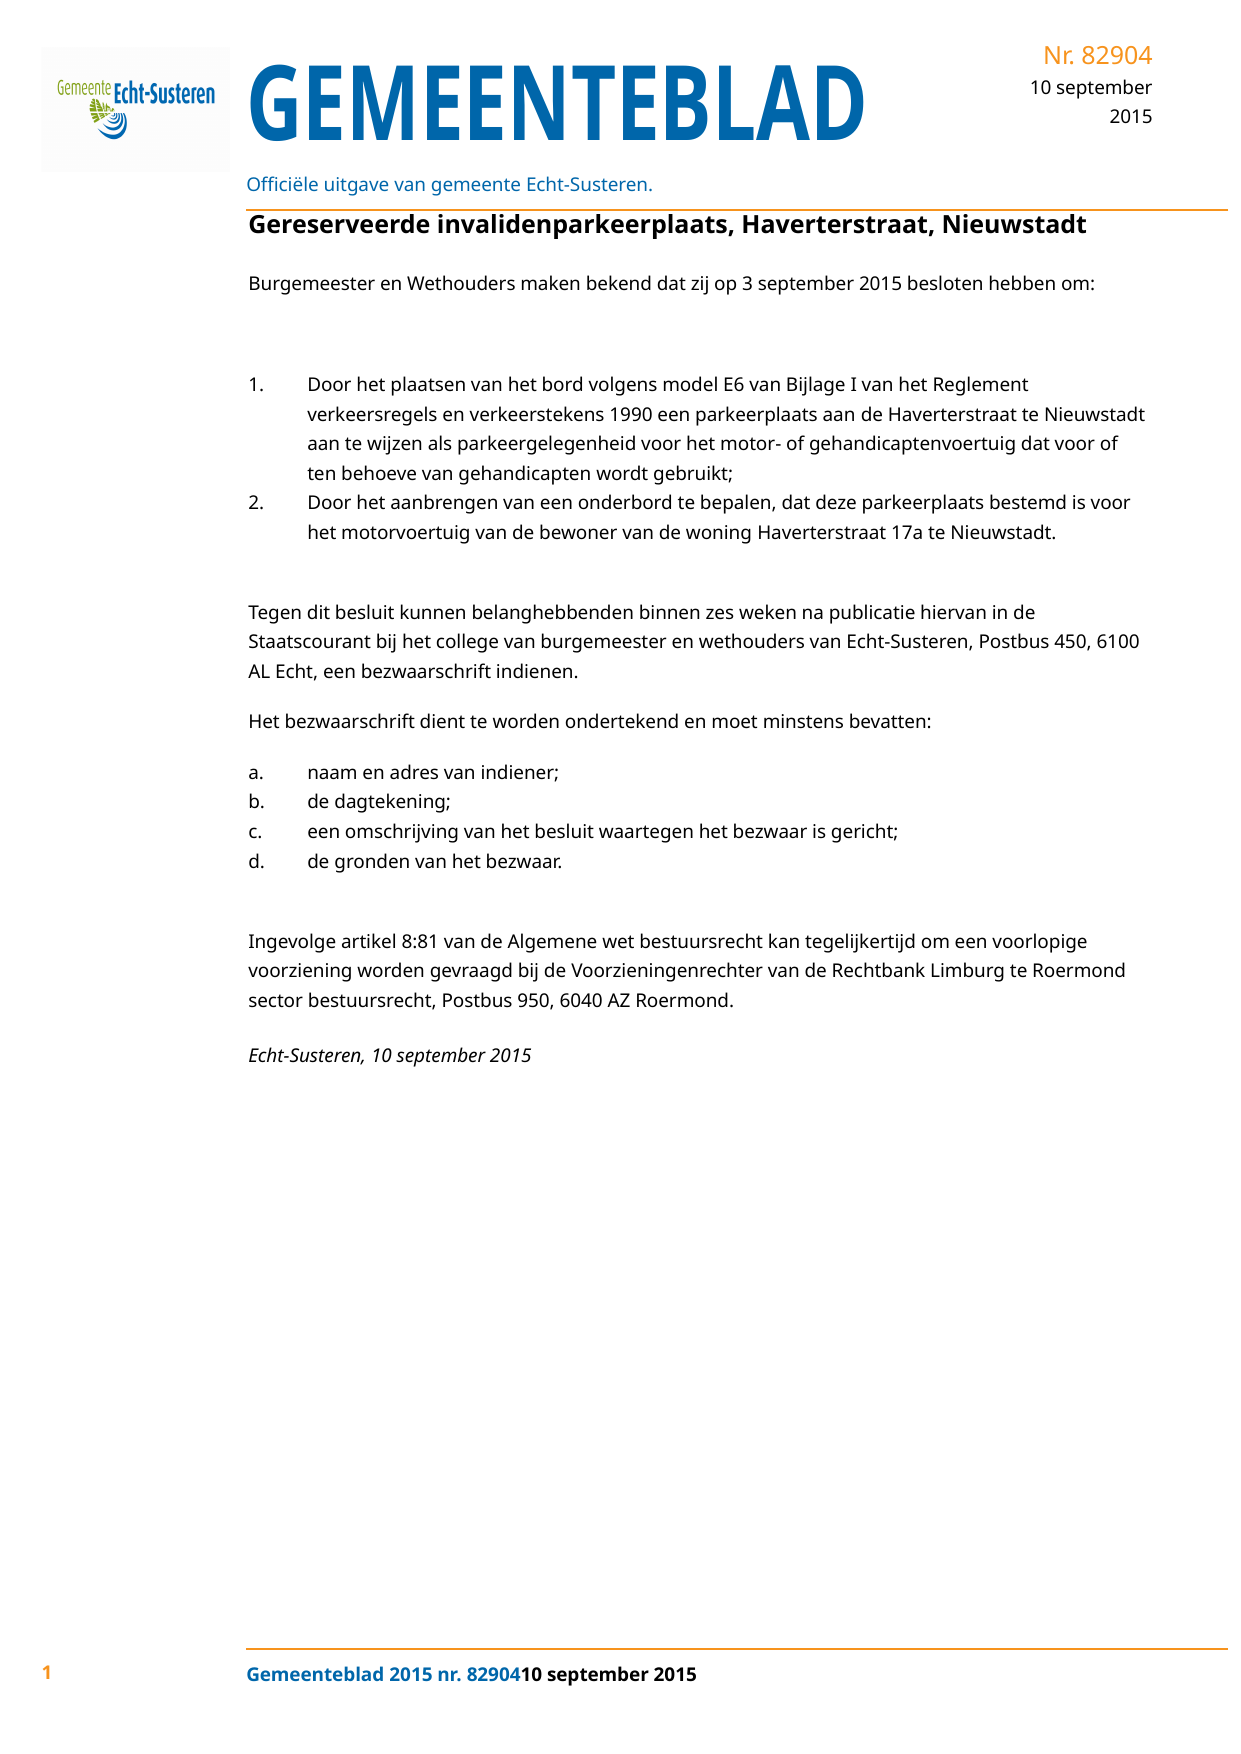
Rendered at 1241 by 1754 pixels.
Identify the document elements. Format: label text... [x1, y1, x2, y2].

text Ingevolge artikel 8:81 van de Algemene wet bestuursrecht kan tegelijkertijd om een voorlopige voorziening worden gevraagd bij de Voorzieningenrechter van de Rechtbank Limburg te Roermond sector bestuursrecht, Postbus 950, 6040 AZ Roermond. [248, 928, 1152, 1013]
text Echt-Susteren, 10 september 2015 [248, 1042, 1152, 1068]
text Tegen dit besluit kunnen belanghebbenden binnen zes weken na publicatie hiervan in de Staatscourant bij het college van burgemeester en wethouders van Echt-Susteren, Postbus 450, 6100 AL Echt, een bezwaarschrift indienen. [248, 599, 1152, 684]
text Gereserveerde invalidenparkeerplaats, Haverterstraat, Nieuwstadt [248, 211, 1152, 241]
list naam en adres van indiener; [248, 759, 1152, 785]
list Door het plaatsen van het bord volgens model E6 van Bijlage I van het Reglement verkeersregels en verkeerstekens 1990 een parkeerplaats aan de Haverterstraat te Nieuwstadt aan te wijzen als parkeergelegenheid voor het motor- of gehandicaptenvoertuig dat voor of ten behoeve van gehandicapten wordt gebruikt; [248, 371, 1152, 486]
list Door het aanbrengen van een onderbord te bepalen, dat deze parkeerplaats bestemd is voor het motorvoertuig van de bewoner van de woning Haverterstraat 17a te Nieuwstadt. [248, 489, 1152, 545]
text Burgemeester en Wethouders maken bekend dat zij op 3 september 2015 besloten hebben om: [248, 270, 1152, 296]
list de gronden van het bezwaar. [248, 848, 1152, 873]
picture [41, 47, 231, 172]
list een omschrijving van het besluit waartegen het bezwaar is gericht; [248, 818, 1152, 844]
list de dagtekening; [248, 789, 1152, 814]
text Het bezwaarschrift dient te worden ondertekend en moet minstens bevatten: [248, 709, 1152, 734]
